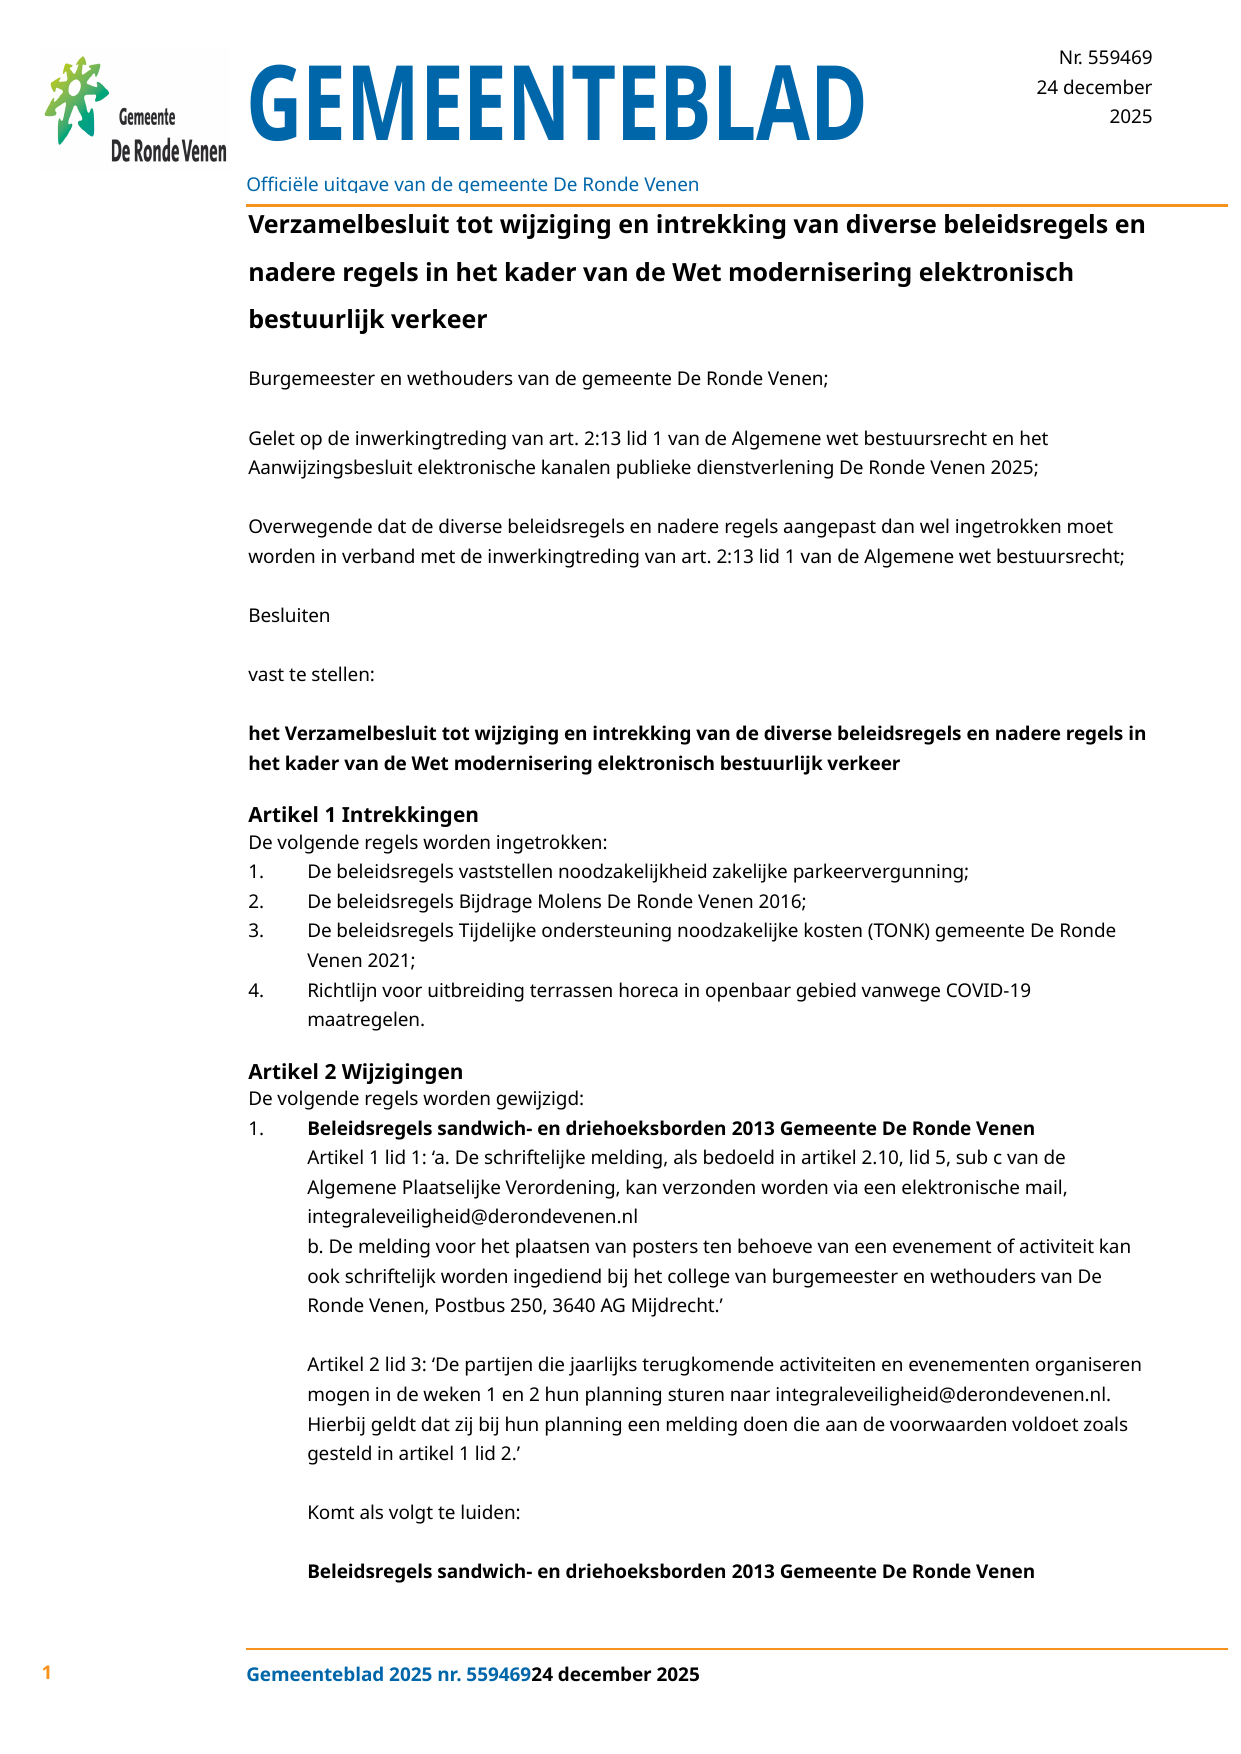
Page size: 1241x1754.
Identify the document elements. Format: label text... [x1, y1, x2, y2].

text De volgende regels worden gewijzigd: [248, 1085, 1152, 1111]
picture [41, 47, 231, 172]
text Artikel 2 Wijzigingen [248, 1057, 1152, 1085]
text Overwegende dat de diverse beleidsregels en nadere regels aangepast dan wel ingetrokken moet worden in verband met de inwerkingtreding van art. 2:13 lid 1 van de Algemene wet bestuursrecht; [248, 513, 1152, 569]
text Burgemeester en wethouders van de gemeente De Ronde Venen; [248, 366, 1152, 391]
list Beleidsregels sandwich- en driehoeksborden 2013 Gemeente De Ronde Venen [248, 1115, 1152, 1141]
list De beleidsregels Bijdrage Molens De Ronde Venen 2016; [248, 888, 1152, 914]
list b. De melding voor het plaatsen van posters ten behoeve van een evenement of activiteit kan ook schriftelijk worden ingediend bij het college van burgemeester en wethouders van De Ronde Venen, Postbus 250, 3640 AG Mijdrecht.’ [248, 1233, 1152, 1318]
list Komt als volgt te luiden: [248, 1499, 1152, 1525]
text Verzamelbesluit tot wijziging en intrekking van diverse beleidsregels en nadere regels in het kader van de Wet modernisering elektronisch bestuurlijk verkeer [248, 207, 1152, 336]
list Beleidsregels sandwich- en driehoeksborden 2013 Gemeente De Ronde Venen [248, 1559, 1152, 1584]
list Artikel 2 lid 3: ‘De partijen die jaarlijks terugkomende activiteiten en evenementen organiseren mogen in de weken 1 en 2 hun planning sturen naar integraleveiligheid@derondevenen.nl. Hierbij geldt dat zij bij hun planning een melding doen die aan de voorwaarden voldoet zoals gesteld in artikel 1 lid 2.’ [248, 1352, 1152, 1466]
text vast te stellen: [248, 661, 1152, 687]
text Gelet op de inwerkingtreding van art. 2:13 lid 1 van de Algemene wet bestuursrecht en het Aanwijzingsbesluit elektronische kanalen publieke dienstverlening De Ronde Venen 2025; [248, 425, 1152, 480]
list Richtlijn voor uitbreiding terrassen horeca in openbaar gebied vanwege COVID-19 maatregelen. [248, 977, 1152, 1032]
text De volgende regels worden ingetrokken: [248, 829, 1152, 855]
text het Verzamelbesluit tot wijziging en intrekking van de diverse beleidsregels en nadere regels in het kader van de Wet modernisering elektronisch bestuurlijk verkeer [248, 721, 1152, 776]
list Artikel 1 lid 1: ‘a. De schriftelijke melding, als bedoeld in artikel 2.10, lid 5, sub c van de Algemene Plaatselijke Verordening, kan verzonden worden via een elektronische mail, integraleveiligheid@derondevenen.nl [248, 1144, 1152, 1229]
list De beleidsregels vaststellen noodzakelijkheid zakelijke parkeervergunning; [248, 858, 1152, 884]
text Artikel 1 Intrekkingen [248, 801, 1152, 829]
list De beleidsregels Tijdelijke ondersteuning noodzakelijke kosten (TONK) gemeente De Ronde Venen 2021; [248, 918, 1152, 973]
text Besluiten [248, 602, 1152, 628]
